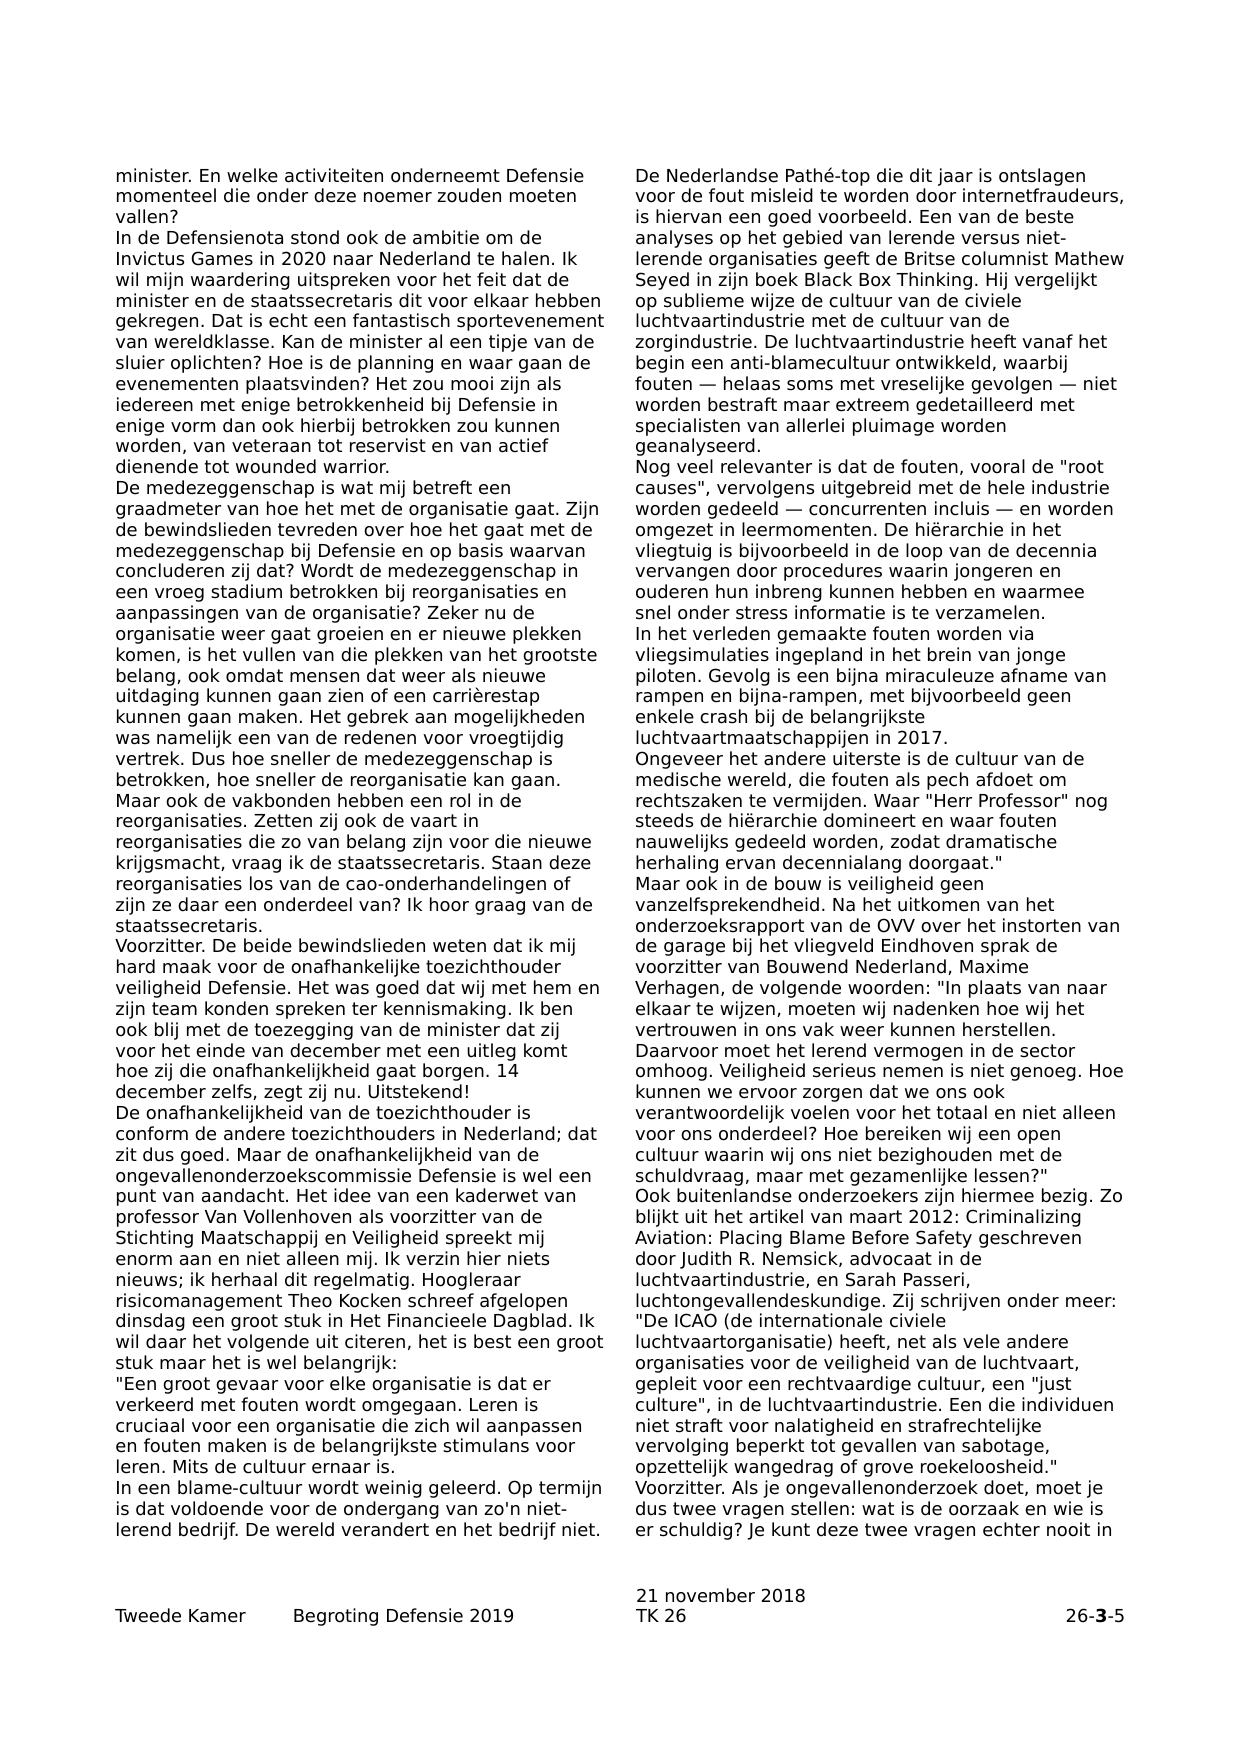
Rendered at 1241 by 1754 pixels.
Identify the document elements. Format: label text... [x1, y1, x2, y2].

text In de Defensienota stond ook de ambitie om de Invictus Games in 2020 naar Nederland te halen. Ik wil mijn waardering uitspreken voor het feit dat de minister en de staatssecretaris dit voor elkaar hebben gekregen. Dat is echt een fantastisch sportevenement van wereldklasse. Kan de minister al een tipje van de sluier oplichten? Hoe is de planning en waar gaan de evenementen plaatsvinden? Het zou mooi zijn als iedereen met enige betrokkenheid bij Defensie in enige vorm dan ook hierbij betrokken zou kunnen worden, van veteraan tot reservist en van actief dienende tot wounded warrior. [115, 228, 605, 478]
text "Een groot gevaar voor elke organisatie is dat er verkeerd met fouten wordt omgegaan. Leren is cruciaal voor een organisatie die zich wil aanpassen en fouten maken is de belangrijkste stimulans voor leren. Mits de cultuur ernaar is. [115, 1374, 605, 1478]
text minister. En welke activiteiten onderneemt Defensie momenteel die onder deze noemer zouden moeten vallen? [115, 165, 605, 228]
text De Nederlandse Pathé-top die dit jaar is ontslagen voor de fout misleid te worden door internetfraudeurs, is hiervan een goed voorbeeld. Een van de beste analyses op het gebied van lerende versus niet-lerende organisaties geeft de Britse columnist Mathew Seyed in zijn boek Black Box Thinking. Hij vergelijkt op sublieme wijze de cultuur van de civiele luchtvaartindustrie met de cultuur van de zorgindustrie. De luchtvaartindustrie heeft vanaf het begin een anti-blamecultuur ontwikkeld, waarbij fouten — helaas soms met vreselijke gevolgen — niet worden bestraft maar extreem gedetailleerd met specialisten van allerlei pluimage worden geanalyseerd. [635, 165, 1125, 457]
text Voorzitter. De beide bewindslieden weten dat ik mij hard maak voor de onafhankelijke toezichthouder veiligheid Defensie. Het was goed dat wij met hem en zijn team konden spreken ter kennismaking. Ik ben ook blij met de toezegging van de minister dat zij voor het einde van december met een uitleg komt hoe zij die onafhankelijkheid gaat borgen. 14 december zelfs, zegt zij nu. Uitstekend! [115, 936, 605, 1103]
text De medezeggenschap is wat mij betreft een graadmeter van hoe het met de organisatie gaat. Zijn de bewindslieden tevreden over hoe het gaat met de medezeggenschap bij Defensie en op basis waarvan concluderen zij dat? Wordt de medezeggenschap in een vroeg stadium betrokken bij reorganisaties en aanpassingen van de organisatie? Zeker nu de organisatie weer gaat groeien en er nieuwe plekken komen, is het vullen van die plekken van het grootste belang, ook omdat mensen dat weer als nieuwe uitdaging kunnen gaan zien of een carrièrestap kunnen gaan maken. Het gebrek aan mogelijkheden was namelijk een van de redenen voor vroegtijdig vertrek. Dus hoe sneller de medezeggenschap is betrokken, hoe sneller de reorganisatie kan gaan. [115, 478, 605, 790]
text De onafhankelijkheid van de toezichthouder is conform de andere toezichthouders in Nederland; dat zit dus goed. Maar de onafhankelijkheid van de ongevallenonderzoekscommissie Defensie is wel een punt van aandacht. Het idee van een kaderwet van professor Van Vollenhoven als voorzitter van de Stichting Maatschappij en Veiligheid spreekt mij enorm aan en niet alleen mij. Ik verzin hier niets nieuws; ik herhaal dit regelmatig. Hoogleraar risicomanagement Theo Kocken schreef afgelopen dinsdag een groot stuk in Het Financieele Dagblad. Ik wil daar het volgende uit citeren, het is best een groot stuk maar het is wel belangrijk: [115, 1103, 605, 1374]
text In een blame-cultuur wordt weinig geleerd. Op termijn is dat voldoende voor de ondergang van zo'n niet-lerend bedrijf. De wereld verandert en het bedrijf niet. [115, 1478, 605, 1540]
text Ook buitenlandse onderzoekers zijn hiermee bezig. Zo blijkt uit het artikel van maart 2012: Criminalizing Aviation: Placing Blame Before Safety geschreven door Judith R. Nemsick, advocaat in de luchtvaartindustrie, en Sarah Passeri, luchtongevallendeskundige. Zij schrijven onder meer: "De ICAO (de internationale civiele luchtvaartorganisatie) heeft, net als vele andere organisaties voor de veiligheid van de luchtvaart, gepleit voor een rechtvaardige cultuur, een "just culture", in de luchtvaartindustrie. Een die individuen niet straft voor nalatigheid en strafrechtelijke vervolging beperkt tot gevallen van sabotage, opzettelijk wangedrag of grove roekeloosheid." [635, 1186, 1125, 1478]
text Maar ook de vakbonden hebben een rol in de reorganisaties. Zetten zij ook de vaart in reorganisaties die zo van belang zijn voor die nieuwe krijgsmacht, vraag ik de staatssecretaris. Staan deze reorganisaties los van de cao-onderhandelingen of zijn ze daar een onderdeel van? Ik hoor graag van de staatssecretaris. [115, 790, 605, 936]
text Ongeveer het andere uiterste is de cultuur van de medische wereld, die fouten als pech afdoet om rechtszaken te vermijden. Waar "Herr Professor" nog steeds de hiërarchie domineert en waar fouten nauwelijks gedeeld worden, zodat dramatische herhaling ervan decennialang doorgaat." [635, 749, 1125, 874]
text In het verleden gemaakte fouten worden via vliegsimulaties ingepland in het brein van jonge piloten. Gevolg is een bijna miraculeuze afname van rampen en bijna-rampen, met bijvoorbeeld geen enkele crash bij de belangrijkste luchtvaartmaatschappijen in 2017. [635, 624, 1125, 749]
text Nog veel relevanter is dat de fouten, vooral de "root causes", vervolgens uitgebreid met de hele industrie worden gedeeld — concurrenten incluis — en worden omgezet in leermomenten. De hiërarchie in het vliegtuig is bijvoorbeeld in de loop van de decennia vervangen door procedures waarin jongeren en ouderen hun inbreng kunnen hebben en waarmee snel onder stress informatie is te verzamelen. [635, 457, 1125, 624]
text Voorzitter. Als je ongevallenonderzoek doet, moet je dus twee vragen stellen: wat is de oorzaak en wie is er schuldig? Je kunt deze twee vragen echter nooit in [635, 1478, 1125, 1540]
text Maar ook in de bouw is veiligheid geen vanzelfsprekendheid. Na het uitkomen van het onderzoeksrapport van de OVV over het instorten van de garage bij het vliegveld Eindhoven sprak de voorzitter van Bouwend Nederland, Maxime Verhagen, de volgende woorden: "In plaats van naar elkaar te wijzen, moeten wij nadenken hoe wij het vertrouwen in ons vak weer kunnen herstellen. Daarvoor moet het lerend vermogen in de sector omhoog. Veiligheid serieus nemen is niet genoeg. Hoe kunnen we ervoor zorgen dat we ons ook verantwoordelijk voelen voor het totaal en niet alleen voor ons onderdeel? Hoe bereiken wij een open cultuur waarin wij ons niet bezighouden met de schuldvraag, maar met gezamenlijke lessen?" [635, 874, 1125, 1186]
